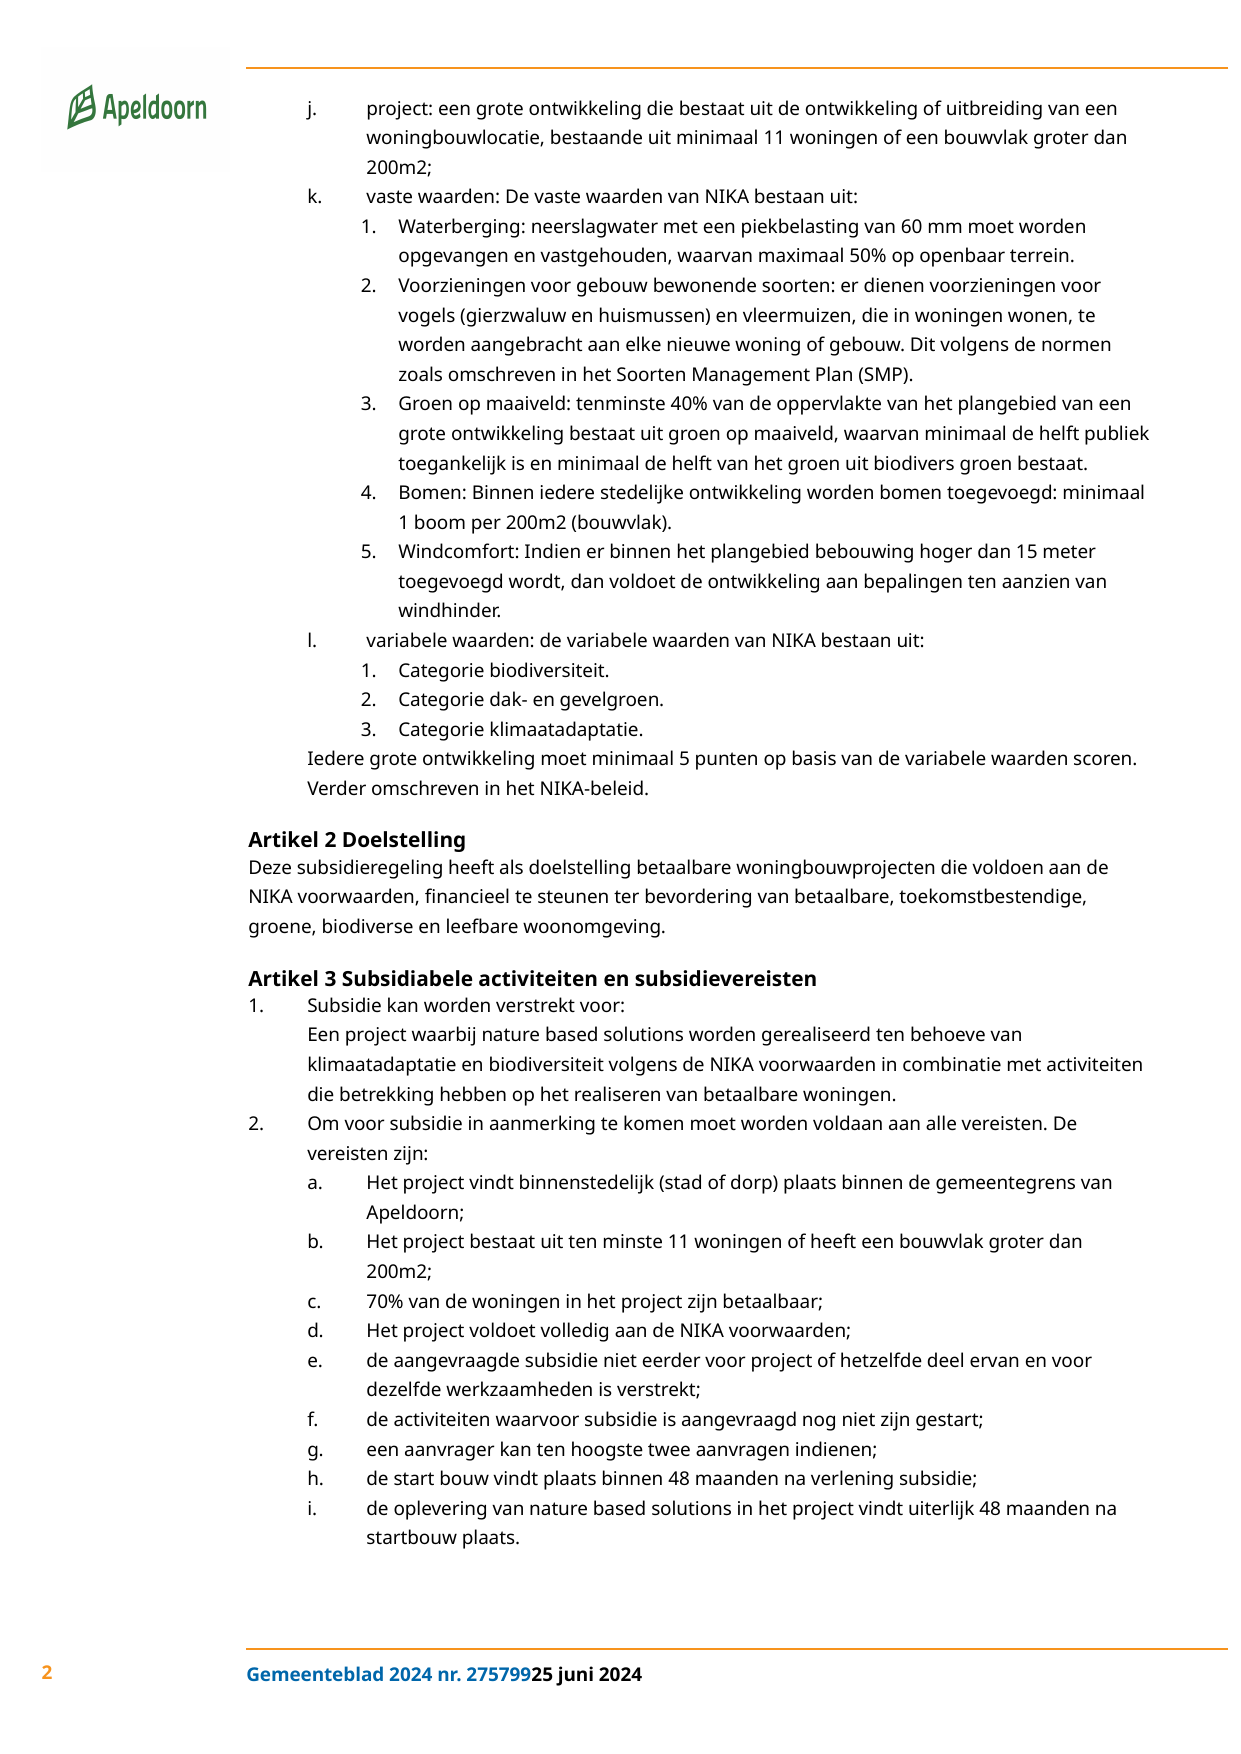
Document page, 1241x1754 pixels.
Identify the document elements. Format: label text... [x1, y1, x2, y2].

list Voorzieningen voor gebouw bewonende soorten: er dienen voorzieningen voor vogels (gierzwaluw en huismussen) en vleermuizen, die in woningen wonen, te worden aangebracht aan elke nieuwe woning of gebouw. Dit volgens de normen zoals omschreven in het Soorten Management Plan (SMP). [361, 272, 1152, 387]
list Categorie dak- en gevelgroen. [361, 686, 1152, 712]
list Om voor subsidie in aanmerking te komen moet worden voldaan aan alle vereisten. De vereisten zijn: [248, 1110, 1152, 1166]
list de oplevering van nature based solutions in het project vindt uiterlijk 48 maanden na startbouw plaats. [307, 1495, 1152, 1550]
list Iedere grote ontwikkeling moet minimaal 5 punten op basis van de variabele waarden scoren. Verder omschreven in het NIKA-beleid. [248, 746, 1152, 801]
list project: een grote ontwikkeling die bestaat uit de ontwikkeling of uitbreiding van een woningbouwlocatie, bestaande uit minimaal 11 woningen of een bouwvlak groter dan 200m2; [307, 95, 1152, 180]
list variabele waarden: de variabele waarden van NIKA bestaan uit: [307, 627, 1152, 653]
list Bomen: Binnen iedere stedelijke ontwikkeling worden bomen toegevoegd: minimaal 1 boom per 200m2 (bouwvlak). [361, 479, 1152, 535]
picture [41, 47, 231, 172]
list Een project waarbij nature based solutions worden gerealiseerd ten behoeve van klimaatadaptatie en biodiversiteit volgens de NIKA voorwaarden in combinatie met activiteiten die betrekking hebben op het realiseren van betaalbare woningen. [248, 1022, 1152, 1107]
list de start bouw vindt plaats binnen 48 maanden na verlening subsidie; [307, 1465, 1152, 1491]
list Windcomfort: Indien er binnen het plangebied bebouwing hoger dan 15 meter toegevoegd wordt, dan voldoet de ontwikkeling aan bepalingen ten aanzien van windhinder. [361, 538, 1152, 623]
list Waterberging: neerslagwater met een piekbelasting van 60 mm moet worden opgevangen en vastgehouden, waarvan maximaal 50% op openbaar terrein. [361, 213, 1152, 268]
list vaste waarden: De vaste waarden van NIKA bestaan uit: [307, 183, 1152, 209]
list de activiteiten waarvoor subsidie is aangevraagd nog niet zijn gestart; [307, 1406, 1152, 1432]
text Artikel 2 Doelstelling [248, 826, 1152, 854]
list Het project bestaat uit ten minste 11 woningen of heeft een bouwvlak groter dan 200m2; [307, 1229, 1152, 1284]
list Het project voldoet volledig aan de NIKA voorwaarden; [307, 1317, 1152, 1343]
list Categorie biodiversiteit. [361, 657, 1152, 683]
list de aangevraagde subsidie niet eerder voor project of hetzelfde deel ervan en voor dezelfde werkzaamheden is verstrekt; [307, 1347, 1152, 1402]
list Het project vindt binnenstedelijk (stad of dorp) plaats binnen de gemeentegrens van Apeldoorn; [307, 1169, 1152, 1225]
list Subsidie kan worden verstrekt voor: [248, 992, 1152, 1018]
text Deze subsidieregeling heeft als doelstelling betaalbare woningbouwprojecten die voldoen aan de NIKA voorwaarden, financieel te steunen ter bevordering van betaalbare, toekomstbestendige, groene, biodiverse en leefbare woonomgeving. [248, 854, 1152, 939]
list 70% van de woningen in het project zijn betaalbaar; [307, 1288, 1152, 1314]
list een aanvrager kan ten hoogste twee aanvragen indienen; [307, 1436, 1152, 1462]
list Groen op maaiveld: tenminste 40% van de oppervlakte van het plangebied van een grote ontwikkeling bestaat uit groen op maaiveld, waarvan minimaal de helft publiek toegankelijk is en minimaal de helft van het groen uit biodivers groen bestaat. [361, 391, 1152, 476]
list Categorie klimaatadaptatie. [361, 716, 1152, 742]
text Artikel 3 Subsidiabele activiteiten en subsidievereisten [248, 964, 1152, 992]
